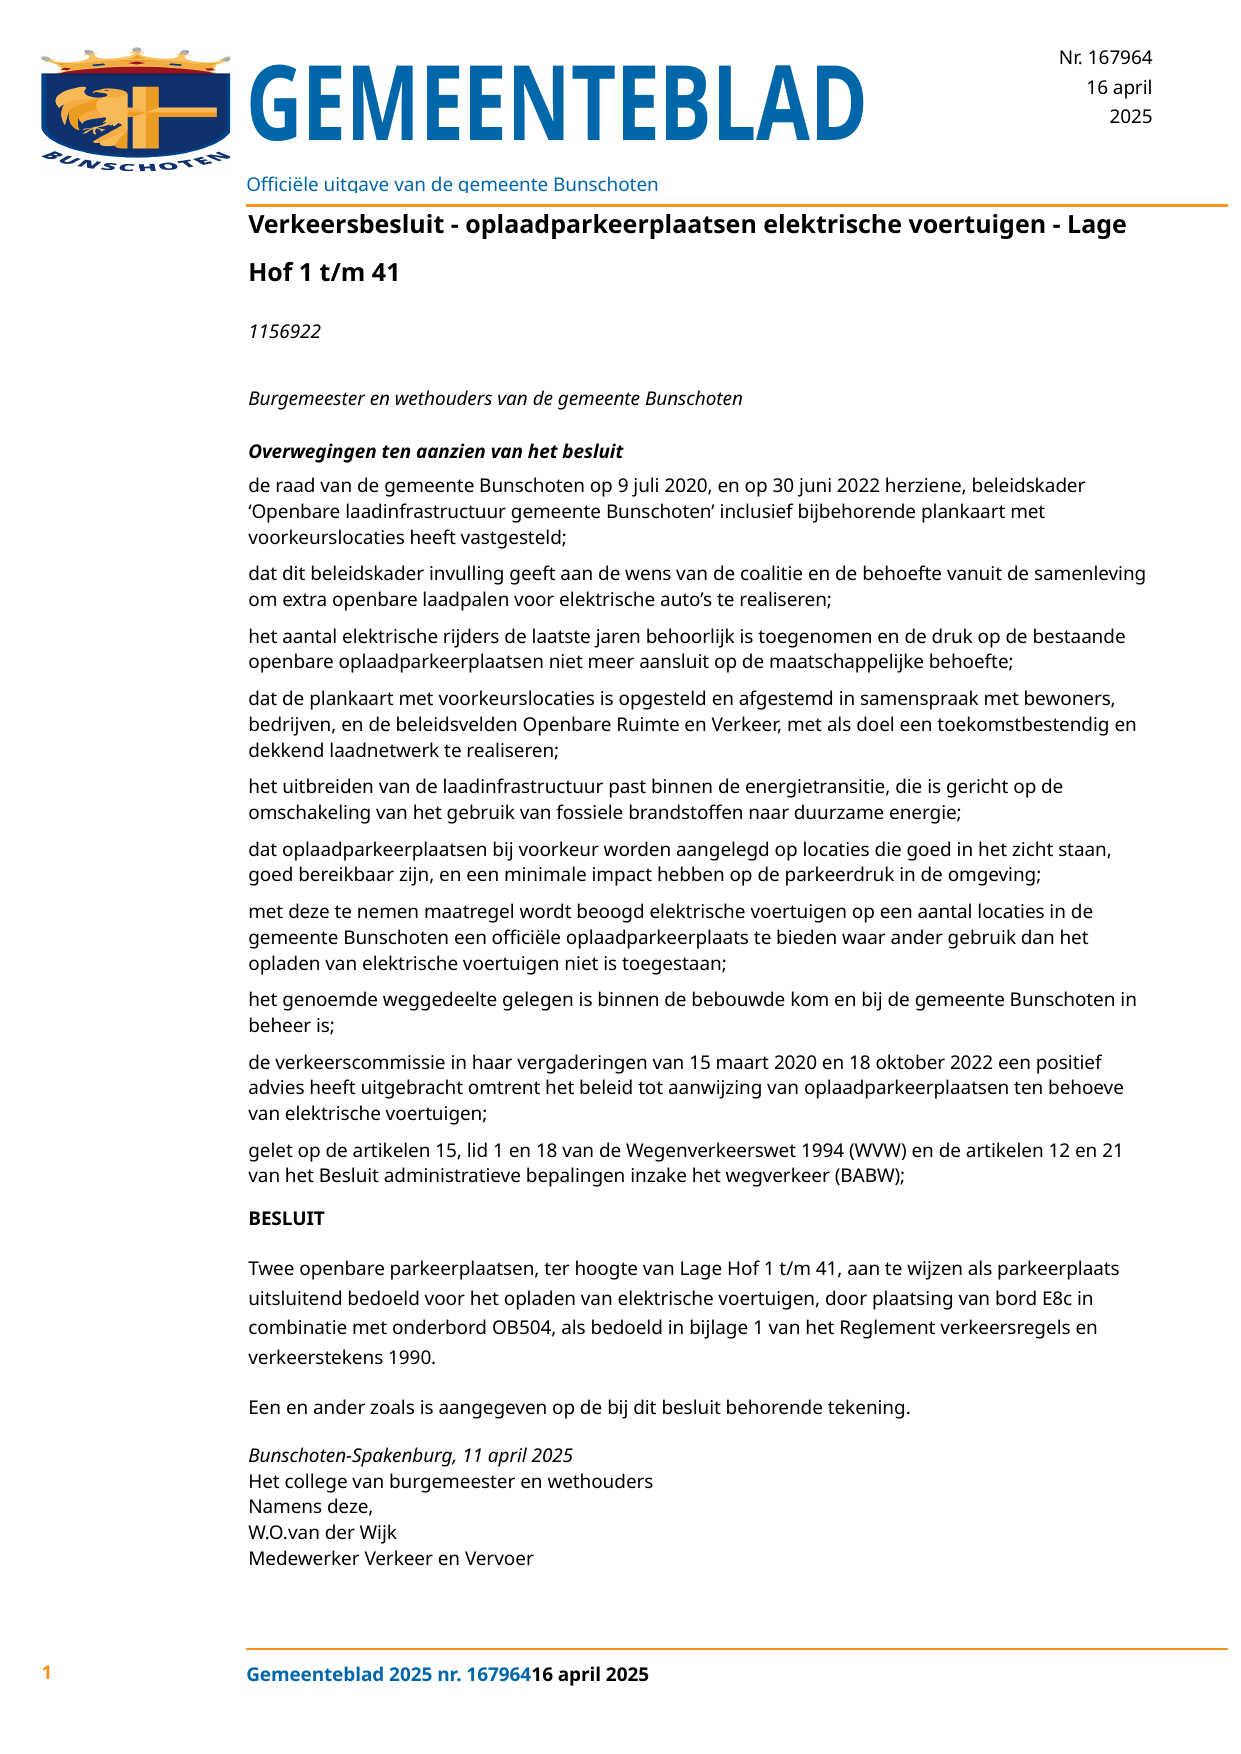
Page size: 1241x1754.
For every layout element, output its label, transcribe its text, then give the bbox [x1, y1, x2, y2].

text dat dit beleidskader invulling geeft aan de wens van de coalitie en de behoefte vanuit de samenleving om extra openbare laadpalen voor elektrische auto’s te realiseren; [248, 561, 1152, 612]
text Namens deze, [248, 1493, 1152, 1519]
text W.O.van der Wijk [248, 1519, 1152, 1545]
text BESLUIT [248, 1205, 1152, 1230]
text Overwegingen ten aanzien van het besluit [248, 438, 1152, 464]
text Medewerker Verkeer en Vervoer [248, 1545, 1152, 1571]
text Verkeersbesluit - oplaadparkeerplaatsen elektrische voertuigen - Lage Hof 1 t/m 41 [248, 207, 1152, 288]
text gelet op de artikelen 15, lid 1 en 18 van de Wegenverkeerswet 1994 (WVW) en de artikelen 12 en 21 van het Besluit administratieve bepalingen inzake het wegverkeer (BABW); [248, 1137, 1152, 1188]
text het genoemde weggedeelte gelegen is binnen de bebouwde kom en bij de gemeente Bunschoten in beheer is; [248, 986, 1152, 1038]
text dat de plankaart met voorkeurslocaties is opgesteld en afgestemd in samenspraak met bewoners, bedrijven, en de beleidsvelden Openbare Ruimte en Verkeer, met als doel een toekomstbestendig en dekkend laadnetwerk te realiseren; [248, 685, 1152, 763]
picture [41, 47, 231, 172]
text Twee openbare parkeerplaatsen, ter hoogte van Lage Hof 1 t/m 41, aan te wijzen als parkeerplaats uitsluitend bedoeld voor het opladen van elektrische voertuigen, door plaatsing van bord E8c in combinatie met onderbord OB504, als bedoeld in bijlage 1 van het Reglement verkeersregels en verkeerstekens 1990. [248, 1255, 1152, 1369]
text Burgemeester en wethouders van de gemeente Bunschoten [248, 386, 1152, 411]
text de verkeerscommissie in haar vergaderingen van 15 maart 2020 en 18 oktober 2022 een positief advies heeft uitgebracht omtrent het beleid tot aanwijzing van oplaadparkeerplaatsen ten behoeve van elektrische voertuigen; [248, 1049, 1152, 1126]
text Het college van burgemeester en wethouders [248, 1468, 1152, 1493]
text Bunschoten-Spakenburg, 11 april 2025 [248, 1442, 1152, 1468]
text Een en ander zoals is aangegeven op de bij dit besluit behorende tekening. [248, 1394, 1152, 1420]
text het uitbreiden van de laadinfrastructuur past binnen de energietransitie, die is gericht op de omschakeling van het gebruik van fossiele brandstoffen naar duurzame energie; [248, 773, 1152, 825]
text 1156922 [248, 318, 1152, 344]
text dat oplaadparkeerplaatsen bij voorkeur worden aangelegd op locaties die goed in het zicht staan, goed bereikbaar zijn, en een minimale impact hebben op de parkeerdruk in de omgeving; [248, 836, 1152, 887]
text het aantal elektrische rijders de laatste jaren behoorlijk is toegenomen en de druk op de bestaande openbare oplaadparkeerplaatsen niet meer aansluit op de maatschappelijke behoefte; [248, 623, 1152, 674]
text met deze te nemen maatregel wordt beoogd elektrische voertuigen op een aantal locaties in de gemeente Bunschoten een officiële oplaadparkeerplaats te bieden waar ander gebruik dan het opladen van elektrische voertuigen niet is toegestaan; [248, 898, 1152, 976]
text de raad van de gemeente Bunschoten op 9 juli 2020, en op 30 juni 2022 herziene, beleidskader ‘Openbare laadinfrastructuur gemeente Bunschoten’ inclusief bijbehorende plankaart met voorkeurslocaties heeft vastgesteld; [248, 472, 1152, 550]
